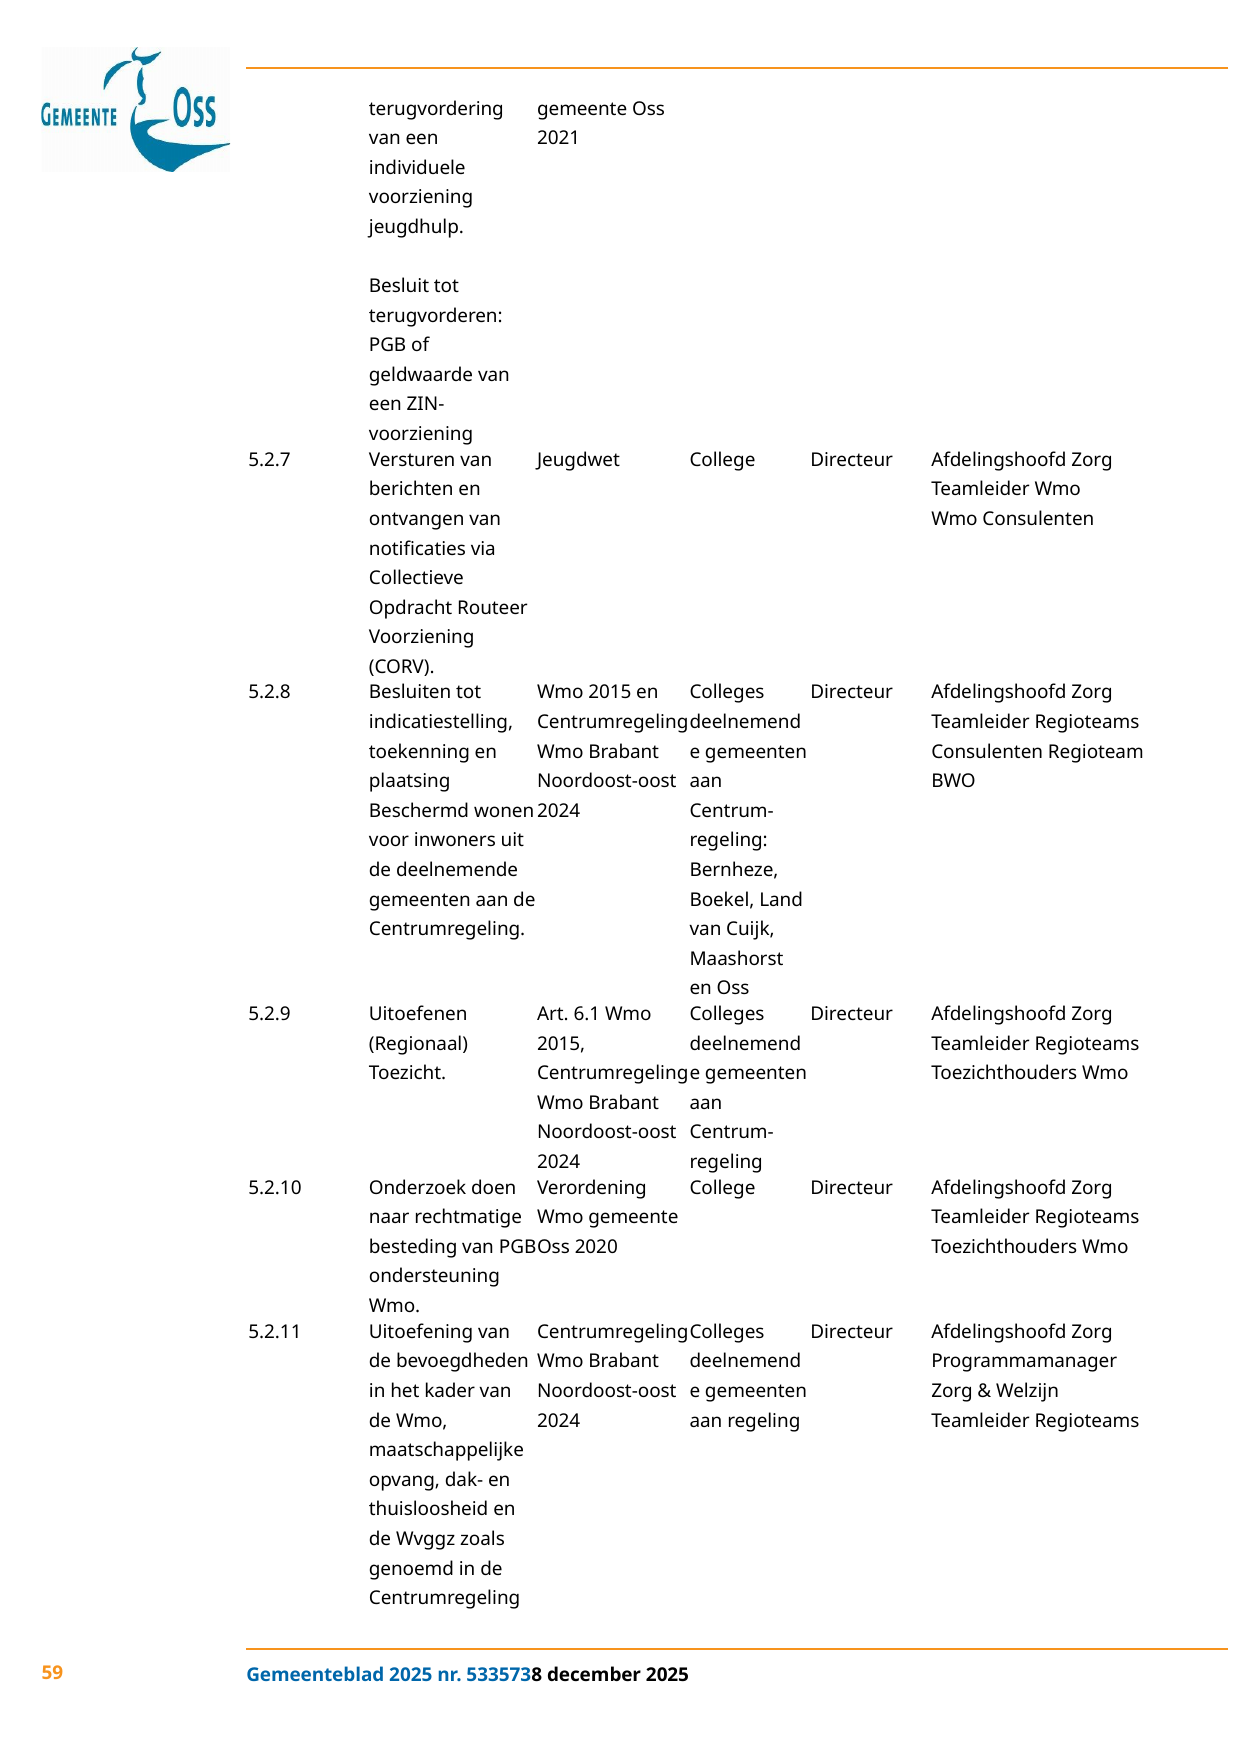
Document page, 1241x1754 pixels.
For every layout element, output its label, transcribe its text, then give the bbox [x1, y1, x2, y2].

table_cell Colleges deelnemende gemeenten aan Centrum-regeling [689, 1000, 810, 1174]
table_cell Uitoefening van de bevoegdheden in het kader van de Wmo, maatschappelijke opvang, dak- en thuisloosheid en de Wvggz zoals genoemd in de Centrumregeling [369, 1318, 537, 1610]
table_cell Versturen van berichten en ontvangen van notificaties via Collectieve Opdracht Routeer Voorziening (CORV). [369, 446, 537, 679]
table_cell Afdelingshoofd Zorg Programmamanager Zorg & Welzijn Teamleider Regioteams [931, 1318, 1152, 1610]
table_cell gemeente Oss 2021 [537, 95, 689, 446]
table_cell 5.2.10 [248, 1174, 369, 1318]
table_cell Afdelingshoofd Zorg Teamleider Wmo Wmo Consulenten [931, 446, 1152, 679]
table_cell Directeur [810, 679, 931, 1000]
table_cell [248, 95, 369, 446]
table_cell Afdelingshoofd Zorg Teamleider Regioteams Consulenten Regioteam BWO [931, 679, 1152, 1000]
table_cell 5.2.9 [248, 1000, 369, 1174]
table_cell Centrumregeling Wmo Brabant Noordoost-oost 2024 [537, 1318, 689, 1610]
table_cell Colleges deelnemende gemeenten aan regeling [689, 1318, 810, 1610]
table_cell Directeur [810, 1000, 931, 1174]
table_cell Art. 6.1 Wmo 2015, Centrumregeling Wmo Brabant Noordoost-oost 2024 [537, 1000, 689, 1174]
table_cell Verordening Wmo gemeente Oss 2020 [537, 1174, 689, 1318]
table_cell [810, 95, 931, 446]
table_cell Besluiten tot indicatiestelling, toekenning en plaatsing Beschermd wonen voor inwoners uit de deelnemende gemeenten aan de Centrumregeling. [369, 679, 537, 1000]
table_cell Wmo 2015 en Centrumregeling Wmo Brabant Noordoost-oost 2024 [537, 679, 689, 1000]
table_cell 5.2.11 [248, 1318, 369, 1610]
table_cell Colleges deelnemende gemeenten aan Centrum-regeling: Bernheze, Boekel, Land van Cuijk, Maashorst en Oss [689, 679, 810, 1000]
table_cell Directeur [810, 1174, 931, 1318]
table_cell Afdelingshoofd Zorg Teamleider Regioteams Toezichthouders Wmo [931, 1000, 1152, 1174]
table_cell Directeur [810, 446, 931, 679]
table_cell 5.2.7 [248, 446, 369, 679]
table_cell 5.2.8 [248, 679, 369, 1000]
table_cell terugvordering van een individuele voorziening jeugdhulp. Besluit tot terugvorderen: PGB of geldwaarde van een ZIN-voorziening [369, 95, 537, 446]
table_cell Uitoefenen (Regionaal) Toezicht. [369, 1000, 537, 1174]
table_cell Directeur [810, 1318, 931, 1610]
picture [41, 47, 231, 172]
table_cell College [689, 446, 810, 679]
table_cell Afdelingshoofd Zorg Teamleider Regioteams Toezichthouders Wmo [931, 1174, 1152, 1318]
table_cell Jeugdwet [537, 446, 689, 679]
table_cell [689, 95, 810, 446]
table_cell [931, 95, 1152, 446]
table_cell College [689, 1174, 810, 1318]
table_cell Onderzoek doen naar rechtmatige besteding van PGB ondersteuning Wmo. [369, 1174, 537, 1318]
